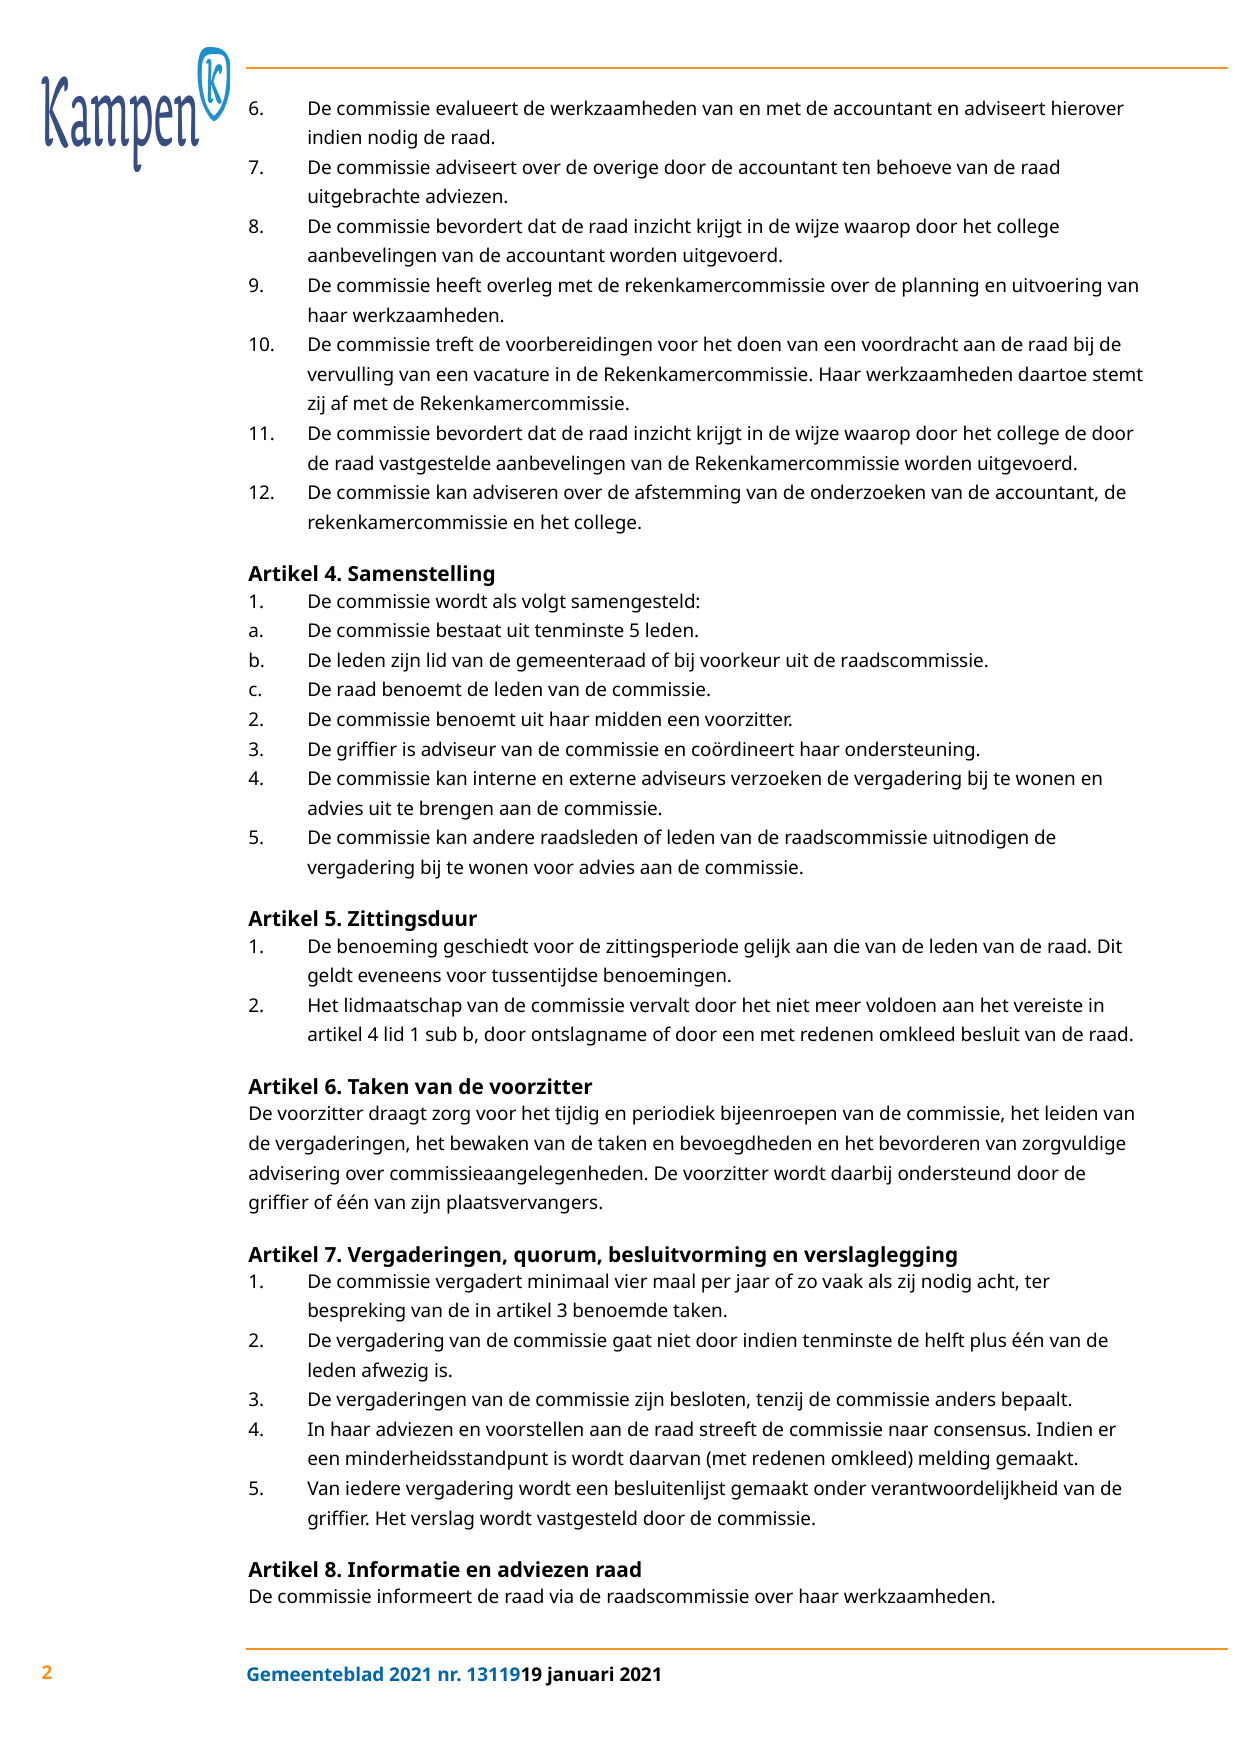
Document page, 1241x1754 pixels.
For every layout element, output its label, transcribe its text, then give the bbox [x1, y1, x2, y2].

text Artikel 5. Zittingsduur [248, 904, 1152, 933]
list Het lidmaatschap van de commissie vervalt door het niet meer voldoen aan het vereiste in artikel 4 lid 1 sub b, door ontslagname of door een met redenen omkleed besluit van de raad. [248, 992, 1152, 1047]
list De leden zijn lid van de gemeenteraad of bij voorkeur uit de raadscommissie. [248, 647, 1152, 673]
list De commissie adviseert over de overige door de accountant ten behoeve van de raad uitgebrachte adviezen. [248, 154, 1152, 209]
list De commissie bevordert dat de raad inzicht krijgt in de wijze waarop door het college aanbevelingen van de accountant worden uitgevoerd. [248, 213, 1152, 268]
list De commissie treft de voorbereidingen voor het doen van een voordracht aan de raad bij de vervulling van een vacature in de Rekenkamercommissie. Haar werkzaamheden daartoe stemt zij af met de Rekenkamercommissie. [248, 331, 1152, 416]
text De commissie informeert de raad via de raadscommissie over haar werkzaamheden. [248, 1584, 1152, 1609]
list In haar adviezen en voorstellen aan de raad streeft de commissie naar consensus. Indien er een minderheidsstandpunt is wordt daarvan (met redenen omkleed) melding gemaakt. [248, 1416, 1152, 1471]
list De commissie vergadert minimaal vier maal per jaar of zo vaak als zij nodig acht, ter bespreking van de in artikel 3 benoemde taken. [248, 1268, 1152, 1323]
list De commissie benoemt uit haar midden een voorzitter. [248, 706, 1152, 732]
list De vergadering van de commissie gaat niet door indien tenminste de helft plus één van de leden afwezig is. [248, 1327, 1152, 1383]
list De commissie bevordert dat de raad inzicht krijgt in de wijze waarop door het college de door de raad vastgestelde aanbevelingen van de Rekenkamercommissie worden uitgevoerd. [248, 420, 1152, 476]
text De voorzitter draagt zorg voor het tijdig en periodiek bijeenroepen van de commissie, het leiden van de vergaderingen, het bewaken van de taken en bevoegdheden en het bevorderen van zorgvuldige advisering over commissieaangelegenheden. De voorzitter wordt daarbij ondersteund door de griffier of één van zijn plaatsvervangers. [248, 1101, 1152, 1215]
picture [41, 47, 231, 172]
list De commissie evalueert de werkzaamheden van en met de accountant en adviseert hierover indien nodig de raad. [248, 95, 1152, 150]
list De griffier is adviseur van de commissie en coördineert haar ondersteuning. [248, 736, 1152, 761]
list De benoeming geschiedt voor de zittingsperiode gelijk aan die van de leden van de raad. Dit geldt eveneens voor tussentijdse benoemingen. [248, 933, 1152, 988]
list Van iedere vergadering wordt een besluitenlijst gemaakt onder verantwoordelijkheid van de griffier. Het verslag wordt vastgesteld door de commissie. [248, 1475, 1152, 1531]
text Artikel 6. Taken van de voorzitter [248, 1072, 1152, 1101]
text Artikel 4. Samenstelling [248, 559, 1152, 588]
list De commissie heeft overleg met de rekenkamercommissie over de planning en uitvoering van haar werkzaamheden. [248, 272, 1152, 328]
list De commissie kan andere raadsleden of leden van de raadscommissie uitnodigen de vergadering bij te wonen voor advies aan de commissie. [248, 824, 1152, 880]
list De commissie kan adviseren over de afstemming van de onderzoeken van de accountant, de rekenkamercommissie en het college. [248, 479, 1152, 535]
text Artikel 7. Vergaderingen, quorum, besluitvorming en verslaglegging [248, 1240, 1152, 1268]
list De commissie wordt als volgt samengesteld: [248, 588, 1152, 613]
list De commissie bestaat uit tenminste 5 leden. [248, 617, 1152, 643]
list De raad benoemt de leden van de commissie. [248, 677, 1152, 702]
list De commissie kan interne en externe adviseurs verzoeken de vergadering bij te wonen en advies uit te brengen aan de commissie. [248, 765, 1152, 821]
list De vergaderingen van de commissie zijn besloten, tenzij de commissie anders bepaalt. [248, 1386, 1152, 1412]
text Artikel 8. Informatie en adviezen raad [248, 1555, 1152, 1584]
